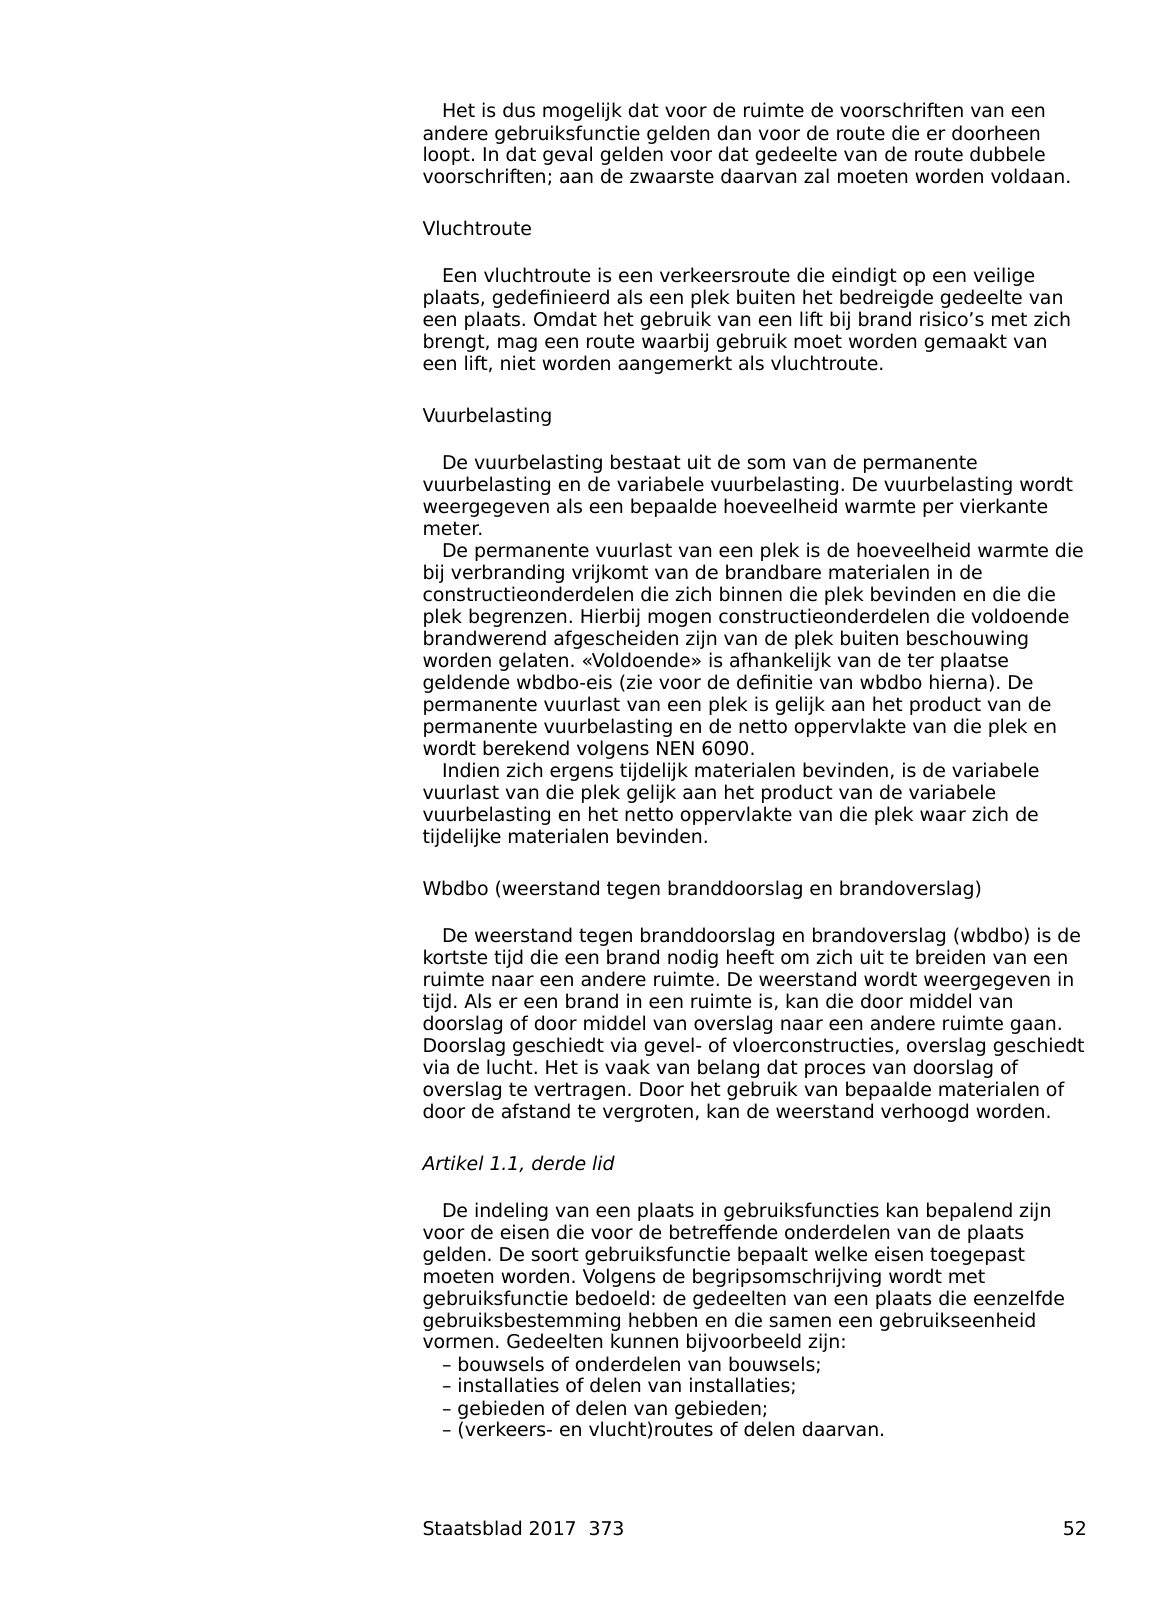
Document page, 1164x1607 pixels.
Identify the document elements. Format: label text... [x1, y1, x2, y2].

text Indien zich ergens tijdelijk materialen bevinden, is de variabele vuurlast van die plek gelijk aan het product van de variabele vuurbelasting en het netto oppervlakte van die plek waar zich de tijdelijke materialen bevinden. [422, 760, 1087, 848]
subtitle Wbdbo (weerstand tegen branddoorslag en brandoverslag) [422, 878, 1087, 900]
text De indeling van een plaats in gebruiksfuncties kan bepalend zijn voor de eisen die voor de betreffende onderdelen van de plaats gelden. De soort gebruiksfunctie bepaalt welke eisen toegepast moeten worden. Volgens de begripsomschrijving wordt met gebruiksfunctie bedoeld: de gedeelten van een plaats die eenzelfde gebruiksbestemming hebben en die samen een gebruikseenheid vormen. Gedeelten kunnen bijvoorbeeld zijn: [422, 1199, 1087, 1353]
text De weerstand tegen branddoorslag en brandoverslag (wbdbo) is de kortste tijd die een brand nodig heeft om zich uit te breiden van een ruimte naar een andere ruimte. De weerstand wordt weergegeven in tijd. Als er een brand in een ruimte is, kan die door middel van doorslag of door middel van overslag naar een andere ruimte gaan. Doorslag geschiedt via gevel- of vloerconstructies, overslag geschiedt via de lucht. Het is vaak van belang dat proces van doorslag of overslag te vertragen. Door het gebruik van bepaalde materialen of door de afstand te vergroten, kan de weerstand verhoogd worden. [422, 925, 1087, 1123]
text – bouwsels of onderdelen van bouwsels; [422, 1353, 1087, 1375]
subtitle Artikel 1.1, derde lid [422, 1153, 1087, 1174]
text Het is dus mogelijk dat voor de ruimte de voorschriften van een andere gebruiksfunctie gelden dan voor de route die er doorheen loopt. In dat geval gelden voor dat gedeelte van de route dubbele voorschriften; aan de zwaarste daarvan zal moeten worden voldaan. [422, 100, 1087, 188]
text De vuurbelasting bestaat uit de som van de permanente vuurbelasting en de variabele vuurbelasting. De vuurbelasting wordt weergegeven als een bepaalde hoeveelheid warmte per vierkante meter. [422, 452, 1087, 540]
text – installaties of delen van installaties; [422, 1375, 1087, 1397]
subtitle Vuurbelasting [422, 405, 1087, 427]
subtitle Vluchtroute [422, 218, 1087, 240]
text Een vluchtroute is een verkeersroute die eindigt op een veilige plaats, gedefinieerd als een plek buiten het bedreigde gedeelte van een plaats. Omdat het gebruik van een lift bij brand risico’s met zich brengt, mag een route waarbij gebruik moet worden gemaakt van een lift, niet worden aangemerkt als vluchtroute. [422, 265, 1087, 375]
text – gebieden of delen van gebieden; [422, 1397, 1087, 1419]
text De permanente vuurlast van een plek is de hoeveelheid warmte die bij verbranding vrijkomt van de brandbare materialen in de constructieonderdelen die zich binnen die plek bevinden en die die plek begrenzen. Hierbij mogen constructieonderdelen die voldoende brandwerend afgescheiden zijn van de plek buiten beschouwing worden gelaten. «Voldoende» is afhankelijk van de ter plaatse geldende wbdbo-eis (zie voor de definitie van wbdbo hierna). De permanente vuurlast van een plek is gelijk aan het product van de permanente vuurbelasting en de netto oppervlakte van die plek en wordt berekend volgens NEN 6090. [422, 540, 1087, 760]
text – (verkeers- en vlucht)routes of delen daarvan. [422, 1419, 1087, 1441]
